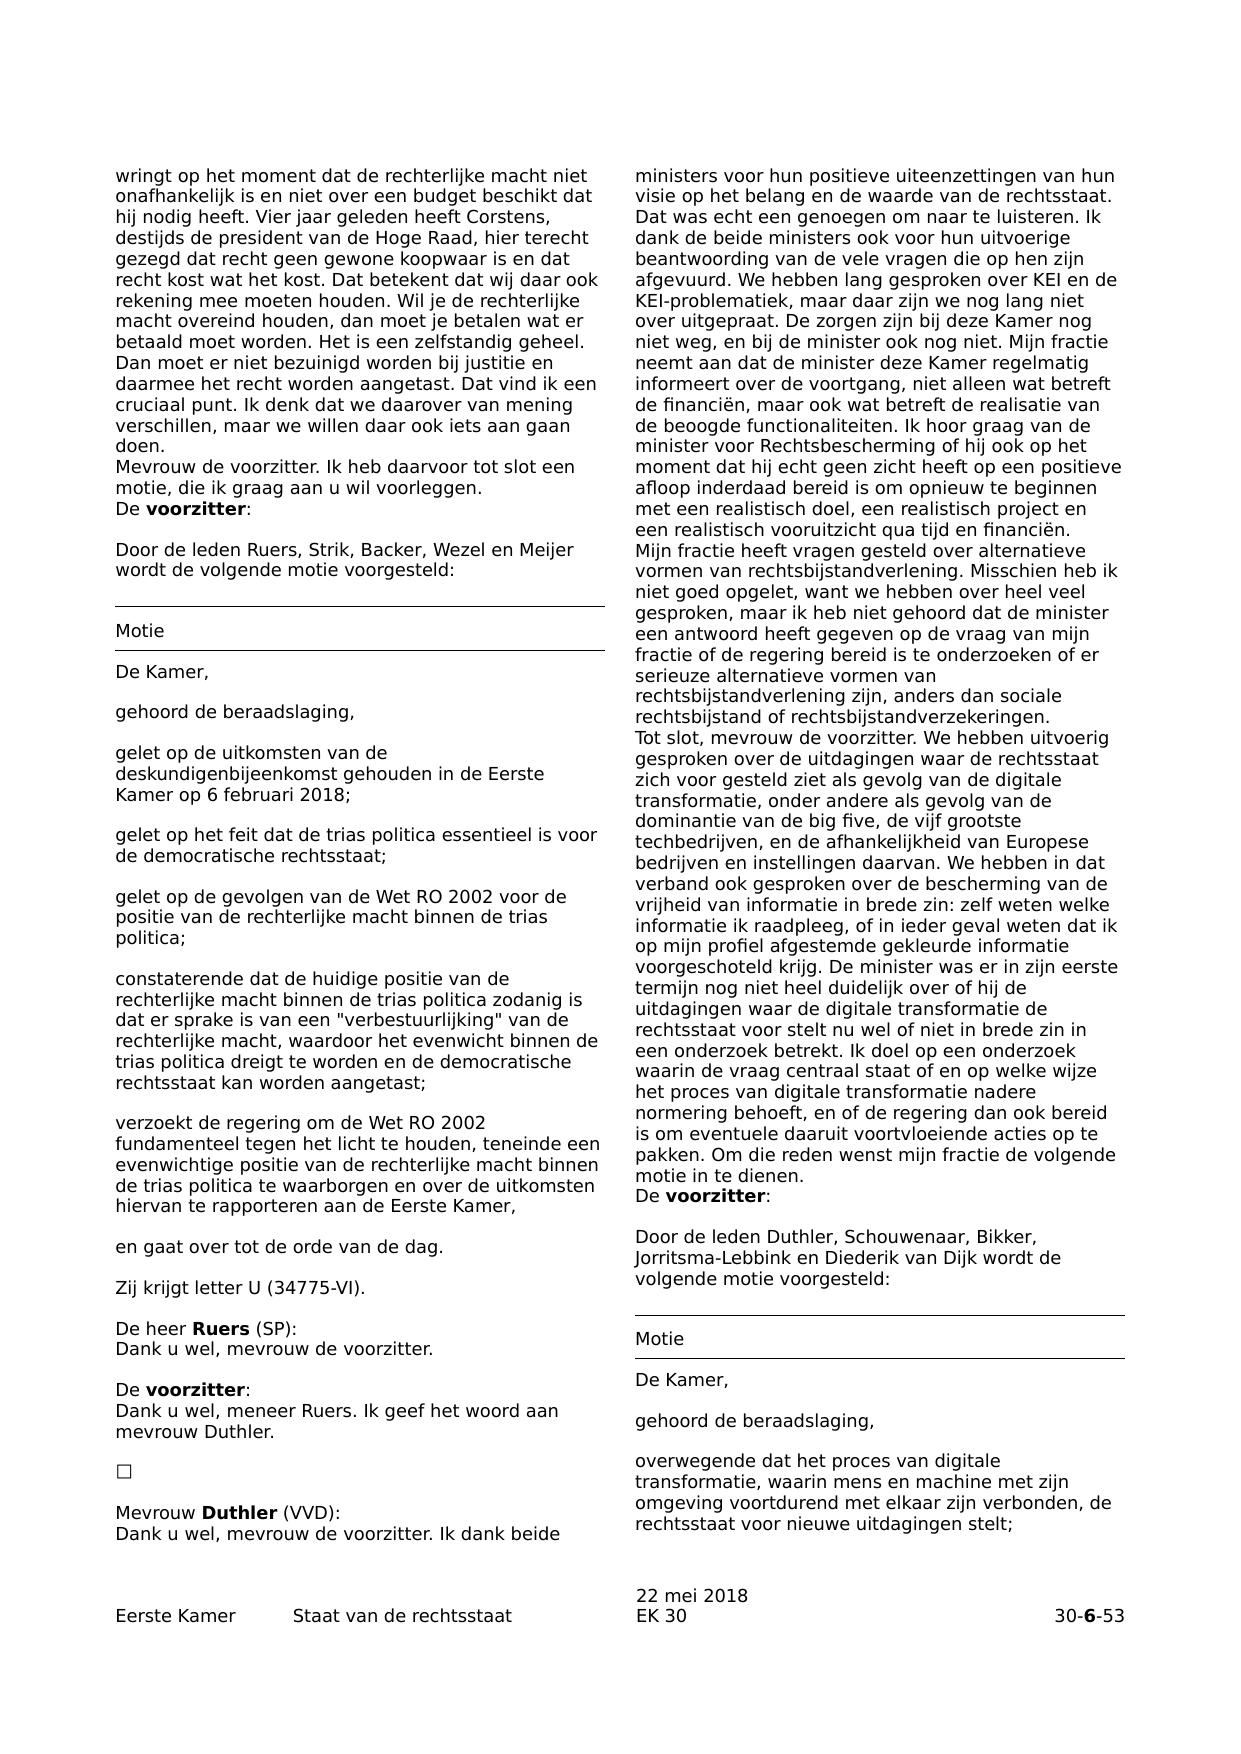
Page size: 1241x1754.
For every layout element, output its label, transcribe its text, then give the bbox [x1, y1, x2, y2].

text Dank u wel, meneer Ruers. Ik geef het woord aan mevrouw Duthler. [115, 1401, 605, 1442]
text verzoekt de regering om de Wet RO 2002 fundamenteel tegen het licht te houden, teneinde een evenwichtige positie van de rechterlijke macht binnen de trias politica te waarborgen en over de uitkomsten hiervan te rapporteren aan de Eerste Kamer, [115, 1113, 605, 1217]
text Zij krijgt letter U (34775-VI). [115, 1278, 605, 1298]
text Mijn fractie heeft vragen gesteld over alternatieve vormen van rechtsbijstandverlening. Misschien heb ik niet goed opgelet, want we hebben over heel veel gesproken, maar ik heb niet gehoord dat de minister een antwoord heeft gegeven op de vraag van mijn fractie of de regering bereid is te onderzoeken of er serieuze alternatieve vormen van rechtsbijstandverlening zijn, anders dan sociale rechtsbijstand of rechtsbijstandverzekeringen. [635, 540, 1125, 728]
text gelet op de gevolgen van de Wet RO 2002 voor de positie van de rechterlijke macht binnen de trias politica; [115, 887, 605, 949]
text wringt op het moment dat de rechterlijke macht niet onafhankelijk is en niet over een budget beschikt dat hij nodig heeft. Vier jaar geleden heeft Corstens, destijds de president van de Hoge Raad, hier terecht gezegd dat recht geen gewone koopwaar is en dat recht kost wat het kost. Dat betekent dat wij daar ook rekening mee moeten houden. Wil je de rechterlijke macht overeind houden, dan moet je betalen wat er betaald moet worden. Het is een zelfstandig geheel. Dan moet er niet bezuinigd worden bij justitie en daarmee het recht worden aangetast. Dat vind ik een cruciaal punt. Ik denk dat we daarover van mening verschillen, maar we willen daar ook iets aan gaan doen. [115, 165, 605, 457]
text gelet op het feit dat de trias politica essentieel is voor de democratische rechtsstaat; [115, 825, 605, 867]
text Motie [115, 621, 605, 642]
text Tot slot, mevrouw de voorzitter. We hebben uitvoerig gesproken over de uitdagingen waar de rechtsstaat zich voor gesteld ziet als gevolg van de digitale transformatie, onder andere als gevolg van de dominantie van de big five, de vijf grootste techbedrijven, en de afhankelijkheid van Europese bedrijven en instellingen daarvan. We hebben in dat verband ook gesproken over de bescherming van de vrijheid van informatie in brede zin: zelf weten welke informatie ik raadpleeg, of in ieder geval weten dat ik op mijn profiel afgestemde gekleurde informatie voorgeschoteld krijg. De minister was er in zijn eerste termijn nog niet heel duidelijk over of hij de uitdagingen waar de digitale transformatie de rechtsstaat voor stelt nu wel of niet in brede zin in een onderzoek betrekt. Ik doel op een onderzoek waarin de vraag centraal staat of en op welke wijze het proces van digitale transformatie nadere normering behoeft, en of de regering dan ook bereid is om eventuele daaruit voortvloeiende acties op te pakken. Om die reden wenst mijn fractie de volgende motie in te dienen. [635, 728, 1125, 1186]
text Motie [635, 1329, 1125, 1350]
text De Kamer, [635, 1370, 1125, 1391]
text De voorzitter: [115, 499, 605, 519]
text Door de leden Ruers, Strik, Backer, Wezel en Meijer wordt de volgende motie voorgesteld: [115, 539, 605, 581]
text Mevrouw Duthler (VVD): [115, 1503, 605, 1524]
text Dank u wel, mevrouw de voorzitter. Ik dank beide [115, 1524, 605, 1544]
text ministers voor hun positieve uiteenzettingen van hun visie op het belang en de waarde van de rechtsstaat. Dat was echt een genoegen om naar te luisteren. Ik dank de beide ministers ook voor hun uitvoerige beantwoording van de vele vragen die op hen zijn afgevuurd. We hebben lang gesproken over KEI en de KEI-problematiek, maar daar zijn we nog lang niet over uitgepraat. De zorgen zijn bij deze Kamer nog niet weg, en bij de minister ook nog niet. Mijn fractie neemt aan dat de minister deze Kamer regelmatig informeert over de voortgang, niet alleen wat betreft de financiën, maar ook wat betreft de realisatie van de beoogde functionaliteiten. Ik hoor graag van de minister voor Rechtsbescherming of hij ook op het moment dat hij echt geen zicht heeft op een positieve afloop inderdaad bereid is om opnieuw te beginnen met een realistisch doel, een realistisch project en een realistisch vooruitzicht qua tijd en financiën. [635, 165, 1125, 540]
text gehoord de beraadslaging, [115, 702, 605, 723]
text ⬜ [115, 1462, 605, 1483]
text Dank u wel, mevrouw de voorzitter. [115, 1339, 605, 1360]
text De heer Ruers (SP): [115, 1318, 605, 1339]
text overwegende dat het proces van digitale transformatie, waarin mens en machine met zijn omgeving voortdurend met elkaar zijn verbonden, de rechtsstaat voor nieuwe uitdagingen stelt; [635, 1451, 1125, 1534]
text Mevrouw de voorzitter. Ik heb daarvoor tot slot een motie, die ik graag aan u wil voorleggen. [115, 457, 605, 499]
text en gaat over tot de orde van de dag. [115, 1237, 605, 1258]
text De Kamer, [115, 662, 605, 682]
text constaterende dat de huidige positie van de rechterlijke macht binnen de trias politica zodanig is dat er sprake is van een "verbestuurlijking" van de rechterlijke macht, waardoor het evenwicht binnen de trias politica dreigt te worden en de democratische rechtsstaat kan worden aangetast; [115, 969, 605, 1093]
text De voorzitter: [115, 1380, 605, 1401]
text Door de leden Duthler, Schouwenaar, Bikker, Jorritsma-Lebbink en Diederik van Dijk wordt de volgende motie voorgesteld: [635, 1227, 1125, 1289]
text gehoord de beraadslaging, [635, 1411, 1125, 1431]
text gelet op de uitkomsten van de deskundigenbijeenkomst gehouden in de Eerste Kamer op 6 februari 2018; [115, 743, 605, 805]
text De voorzitter: [635, 1186, 1125, 1207]
